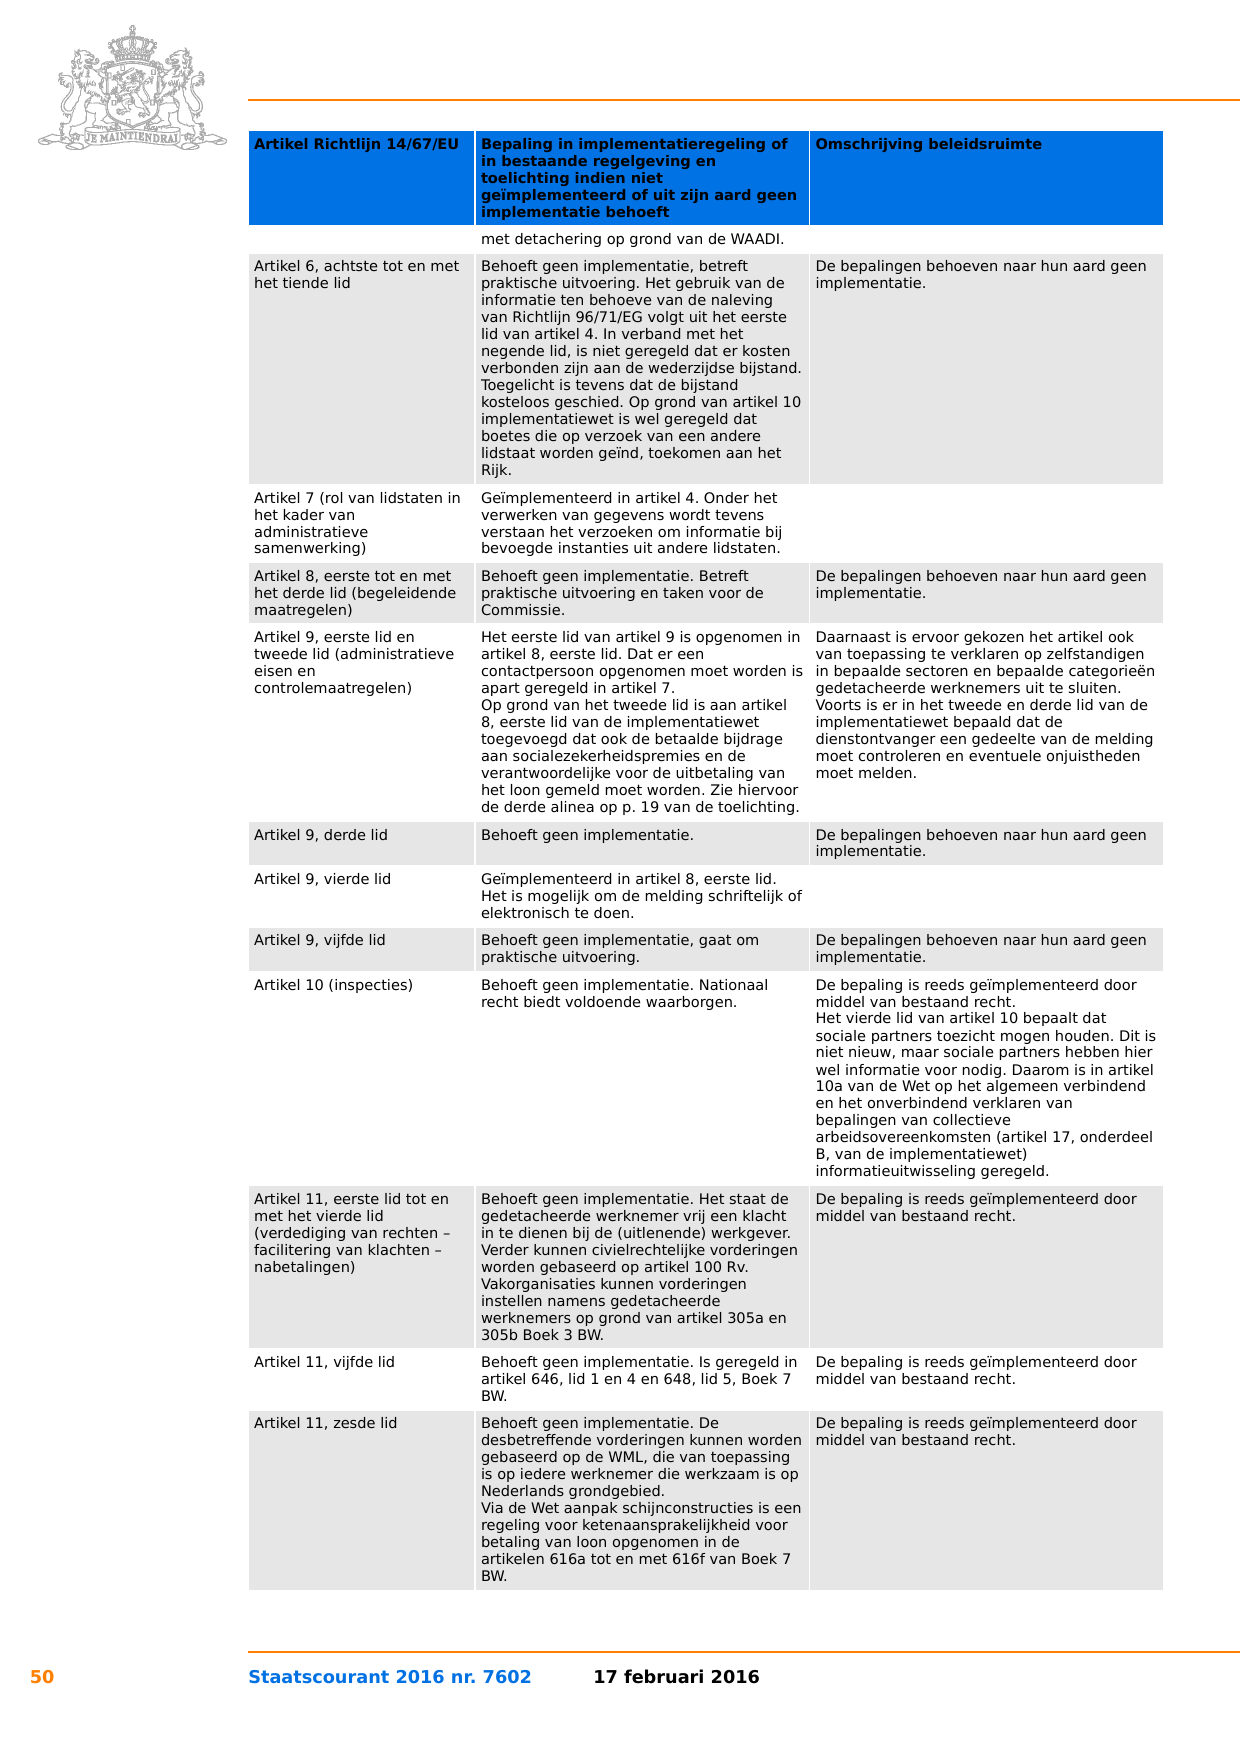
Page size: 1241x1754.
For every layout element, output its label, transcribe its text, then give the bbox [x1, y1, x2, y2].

table_cell Artikel 9, eerste lid en tweede lid (administratieve eisen en controlemaatregelen) [249, 625, 474, 821]
table_cell Artikel 8, eerste tot en met het derde lid (begeleidende maatregelen) [249, 563, 474, 623]
table_cell [810, 226, 1163, 253]
table_cell [810, 485, 1163, 562]
table_cell Daarnaast is ervoor gekozen het artikel ook van toepassing te verklaren op zelfstandigen in bepaalde sectoren en bepaalde categorieën gedetacheerde werknemers uit te sluiten. Voorts is er in het tweede en derde lid van de implementatiewet bepaald dat de dienstontvanger een gedeelte van de melding moet controleren en eventuele onjuistheden moet melden. [810, 625, 1163, 821]
table_cell Behoeft geen implementatie. Is geregeld in artikel 646, lid 1 en 4 en 648, lid 5, Boek 7 BW. [476, 1349, 809, 1409]
table_cell Artikel 11, eerste lid tot en met het vierde lid (verdediging van rechten – facilitering van klachten – nabetalingen) [249, 1186, 474, 1348]
table_cell Behoeft geen implementatie. Betreft praktische uitvoering en taken voor de Commissie. [476, 563, 809, 623]
table_header Bepaling in implementatieregeling of in bestaande regelgeving en toelichting indien niet geïmplementeerd of uit zijn aard geen implementatie behoeft [476, 131, 809, 225]
table_cell [810, 866, 1163, 926]
table_cell Geïmplementeerd in artikel 8, eerste lid. Het is mogelijk om de melding schriftelijk of elektronisch te doen. [476, 866, 809, 926]
table_cell Het eerste lid van artikel 9 is opgenomen in artikel 8, eerste lid. Dat er een contactpersoon opgenomen moet worden is apart geregeld in artikel 7. Op grond van het tweede lid is aan artikel 8, eerste lid van de implementatiewet toegevoegd dat ook de betaalde bijdrage aan socialezekerheidspremies en de verantwoordelijke voor de uitbetaling van het loon gemeld moet worden. Zie hiervoor de derde alinea op p. 19 van de toelichting. [476, 625, 809, 821]
table_cell Artikel 6, achtste tot en met het tiende lid [249, 254, 474, 484]
table_cell De bepaling is reeds geïmplementeerd door middel van bestaand recht. Het vierde lid van artikel 10 bepaalt dat sociale partners toezicht mogen houden. Dit is niet nieuw, maar sociale partners hebben hier wel informatie voor nodig. Daarom is in artikel 10a van de Wet op het algemeen verbindend en het onverbindend verklaren van bepalingen van collectieve arbeidsovereenkomsten (artikel 17, onderdeel B, van de implementatiewet) informatieuitwisseling geregeld. [810, 972, 1163, 1185]
table_cell Behoeft geen implementatie. [476, 822, 809, 865]
table_cell De bepaling is reeds geïmplementeerd door middel van bestaand recht. [810, 1411, 1163, 1590]
table_cell Behoeft geen implementatie, gaat om praktische uitvoering. [476, 928, 809, 971]
table_cell Artikel 9, vierde lid [249, 866, 474, 926]
table_cell Artikel 9, derde lid [249, 822, 474, 865]
table_cell De bepalingen behoeven naar hun aard geen implementatie. [810, 928, 1163, 971]
table_cell Behoeft geen implementatie, betreft praktische uitvoering. Het gebruik van de informatie ten behoeve van de naleving van Richtlijn 96/71/EG volgt uit het eerste lid van artikel 4. In verband met het negende lid, is niet geregeld dat er kosten verbonden zijn aan de wederzijdse bijstand. Toegelicht is tevens dat de bijstand kosteloos geschied. Op grond van artikel 10 implementatiewet is wel geregeld dat boetes die op verzoek van een andere lidstaat worden geïnd, toekomen aan het Rijk. [476, 254, 809, 484]
table_cell Artikel 11, zesde lid [249, 1411, 474, 1590]
table_cell Behoeft geen implementatie. Nationaal recht biedt voldoende waarborgen. [476, 972, 809, 1185]
table_cell [249, 226, 474, 253]
table_cell De bepalingen behoeven naar hun aard geen implementatie. [810, 254, 1163, 484]
table_cell Geïmplementeerd in artikel 4. Onder het verwerken van gegevens wordt tevens verstaan het verzoeken om informatie bij bevoegde instanties uit andere lidstaten. [476, 485, 809, 562]
table_cell Artikel 9, vijfde lid [249, 928, 474, 971]
table_cell Artikel 7 (rol van lidstaten in het kader van administratieve samenwerking) [249, 485, 474, 562]
table_cell Artikel 11, vijfde lid [249, 1349, 474, 1409]
table_cell De bepalingen behoeven naar hun aard geen implementatie. [810, 822, 1163, 865]
table_header Omschrijving beleidsruimte [810, 131, 1163, 225]
table_cell De bepaling is reeds geïmplementeerd door middel van bestaand recht. [810, 1349, 1163, 1409]
table_header Artikel Richtlijn 14/67/EU [249, 131, 474, 225]
table_cell De bepaling is reeds geïmplementeerd door middel van bestaand recht. [810, 1186, 1163, 1348]
table_cell Artikel 10 (inspecties) [249, 972, 474, 1185]
table_cell Behoeft geen implementatie. De desbetreffende vorderingen kunnen worden gebaseerd op de WML, die van toepassing is op iedere werknemer die werkzaam is op Nederlands grondgebied. Via de Wet aanpak schijnconstructies is een regeling voor ketenaansprakelijkheid voor betaling van loon opgenomen in de artikelen 616a tot en met 616f van Boek 7 BW. [476, 1411, 809, 1590]
picture [38, 25, 227, 150]
table_cell met detachering op grond van de WAADI. [476, 226, 809, 253]
table_cell De bepalingen behoeven naar hun aard geen implementatie. [810, 563, 1163, 623]
table_cell Behoeft geen implementatie. Het staat de gedetacheerde werknemer vrij een klacht in te dienen bij de (uitlenende) werkgever. Verder kunnen civielrechtelijke vorderingen worden gebaseerd op artikel 100 Rv. Vakorganisaties kunnen vorderingen instellen namens gedetacheerde werknemers op grond van artikel 305a en 305b Boek 3 BW. [476, 1186, 809, 1348]
